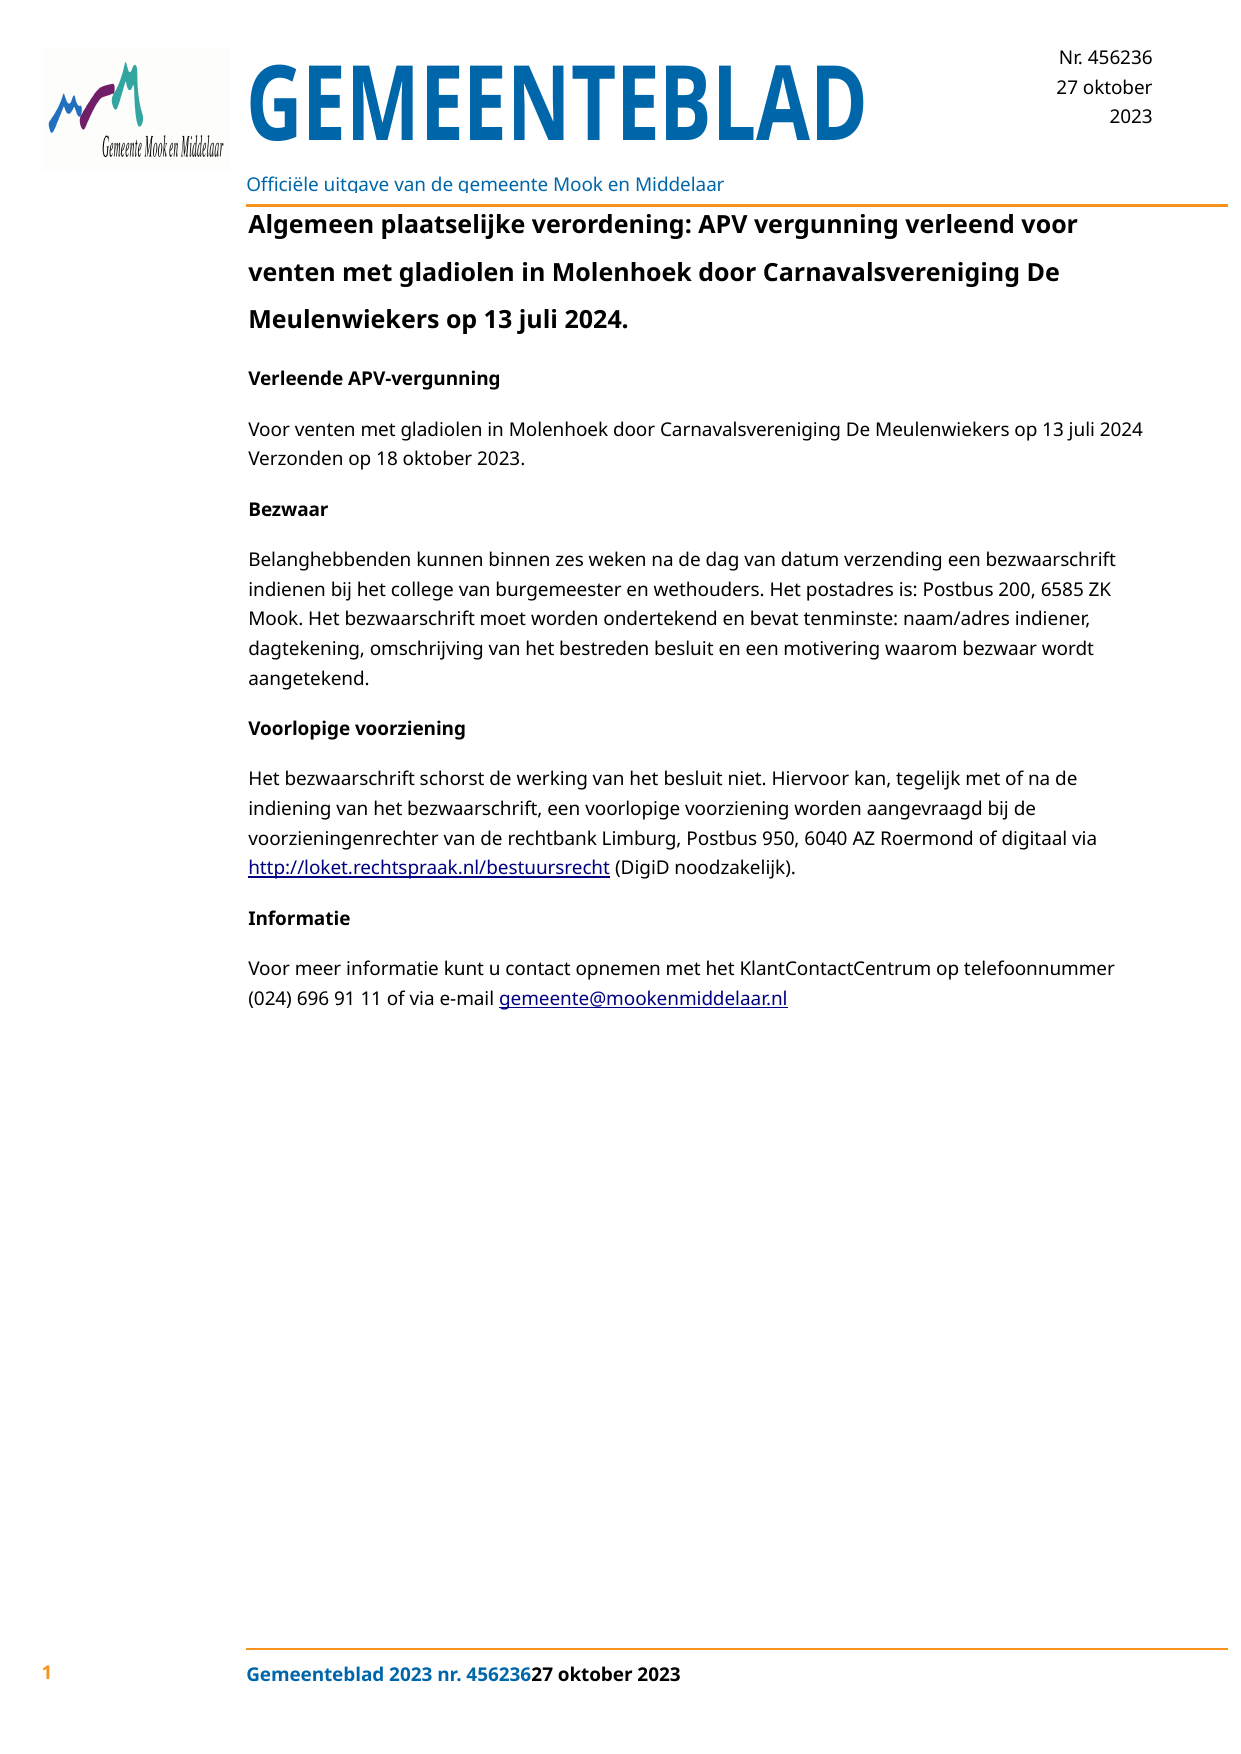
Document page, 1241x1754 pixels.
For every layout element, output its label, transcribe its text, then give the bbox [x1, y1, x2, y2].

text Voorlopige voorziening [248, 715, 1152, 741]
text Het bezwaarschrift schorst de werking van het besluit niet. Hiervoor kan, tegelijk met of na de indiening van het bezwaarschrift, een voorlopige voorziening worden aangevraagd bij de voorzieningenrechter van de rechtbank Limburg, Postbus 950, 6040 AZ Roermond of digitaal via http://loket.rechtspraak.nl/bestuursrecht (DigiD noodzakelijk). [248, 766, 1152, 880]
text Bezwaar [248, 496, 1152, 522]
text Belanghebbenden kunnen binnen zes weken na de dag van datum verzending een bezwaarschrift indienen bij het college van burgemeester en wethouders. Het postadres is: Postbus 200, 6585 ZK Mook. Het bezwaarschrift moet worden ondertekend en bevat tenminste: naam/adres indiener, dagtekening, omschrijving van het bestreden besluit en een motivering waarom bezwaar wordt aangetekend. [248, 546, 1152, 690]
text Algemeen plaatselijke verordening: APV vergunning verleend voor venten met gladiolen in Molenhoek door Carnavalsvereniging De Meulenwiekers op 13 juli 2024. [248, 207, 1152, 336]
text Voor venten met gladiolen in Molenhoek door Carnavalsvereniging De Meulenwiekers op 13 juli 2024 Verzonden op 18 oktober 2023. [248, 416, 1152, 471]
text Verleende APV-vergunning [248, 366, 1152, 391]
text Informatie [248, 905, 1152, 930]
text Voor meer informatie kunt u contact opnemen met het KlantContactCentrum op telefoonnummer (024) 696 91 11 of via e-mail gemeente@mookenmiddelaar.nl [248, 955, 1152, 1010]
picture [41, 47, 231, 172]
